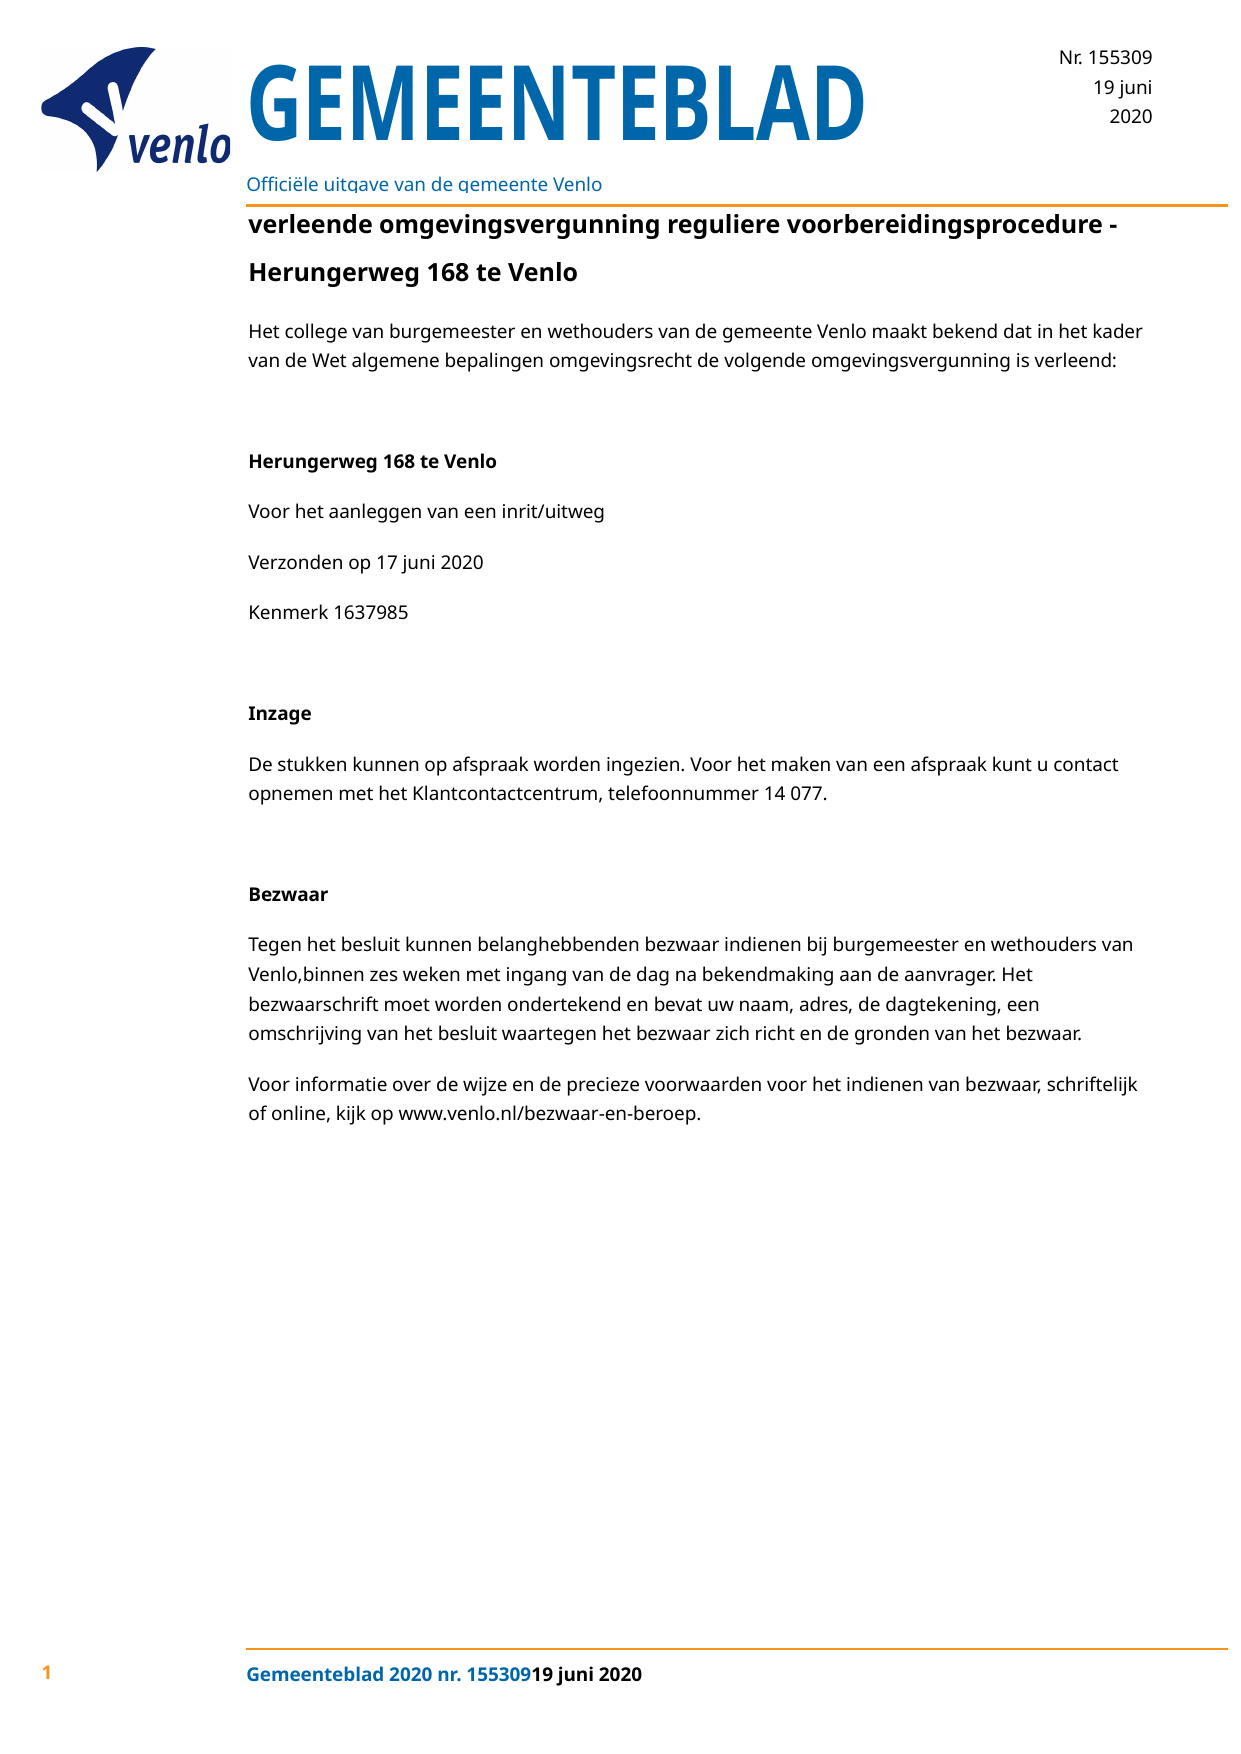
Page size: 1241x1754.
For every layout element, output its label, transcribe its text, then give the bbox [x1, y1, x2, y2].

text Verzonden op 17 juni 2020 [248, 549, 1152, 575]
text Herungerweg 168 te Venlo [248, 448, 1152, 474]
text Voor het aanleggen van een inrit/uitweg [248, 499, 1152, 524]
text Kenmerk 1637985 [248, 599, 1152, 625]
text De stukken kunnen op afspraak worden ingezien. Voor het maken van een afspraak kunt u contact opnemen met het Klantcontactcentrum, telefoonnummer 14 077. [248, 751, 1152, 806]
text Tegen het besluit kunnen belanghebbenden bezwaar indienen bij burgemeester en wethouders van Venlo,binnen zes weken met ingang van de dag na bekendmaking aan de aanvrager. Het bezwaarschrift moet worden ondertekend en bevat uw naam, adres, de dagtekening, een omschrijving van het besluit waartegen het bezwaar zich richt en de gronden van het bezwaar. [248, 932, 1152, 1046]
text verleende omgevingsvergunning reguliere voorbereidingsprocedure - Herungerweg 168 te Venlo [248, 207, 1152, 288]
text Inzage [248, 700, 1152, 726]
text Bezwaar [248, 881, 1152, 907]
text Het college van burgemeester en wethouders van de gemeente Venlo maakt bekend dat in het kader van de Wet algemene bepalingen omgevingsrecht de volgende omgevingsvergunning is verleend: [248, 318, 1152, 373]
picture [41, 47, 231, 172]
text Voor informatie over de wijze en de precieze voorwaarden voor het indienen van bezwaar, schriftelijk of online, kijk op www.venlo.nl/bezwaar-en-beroep. [248, 1071, 1152, 1126]
